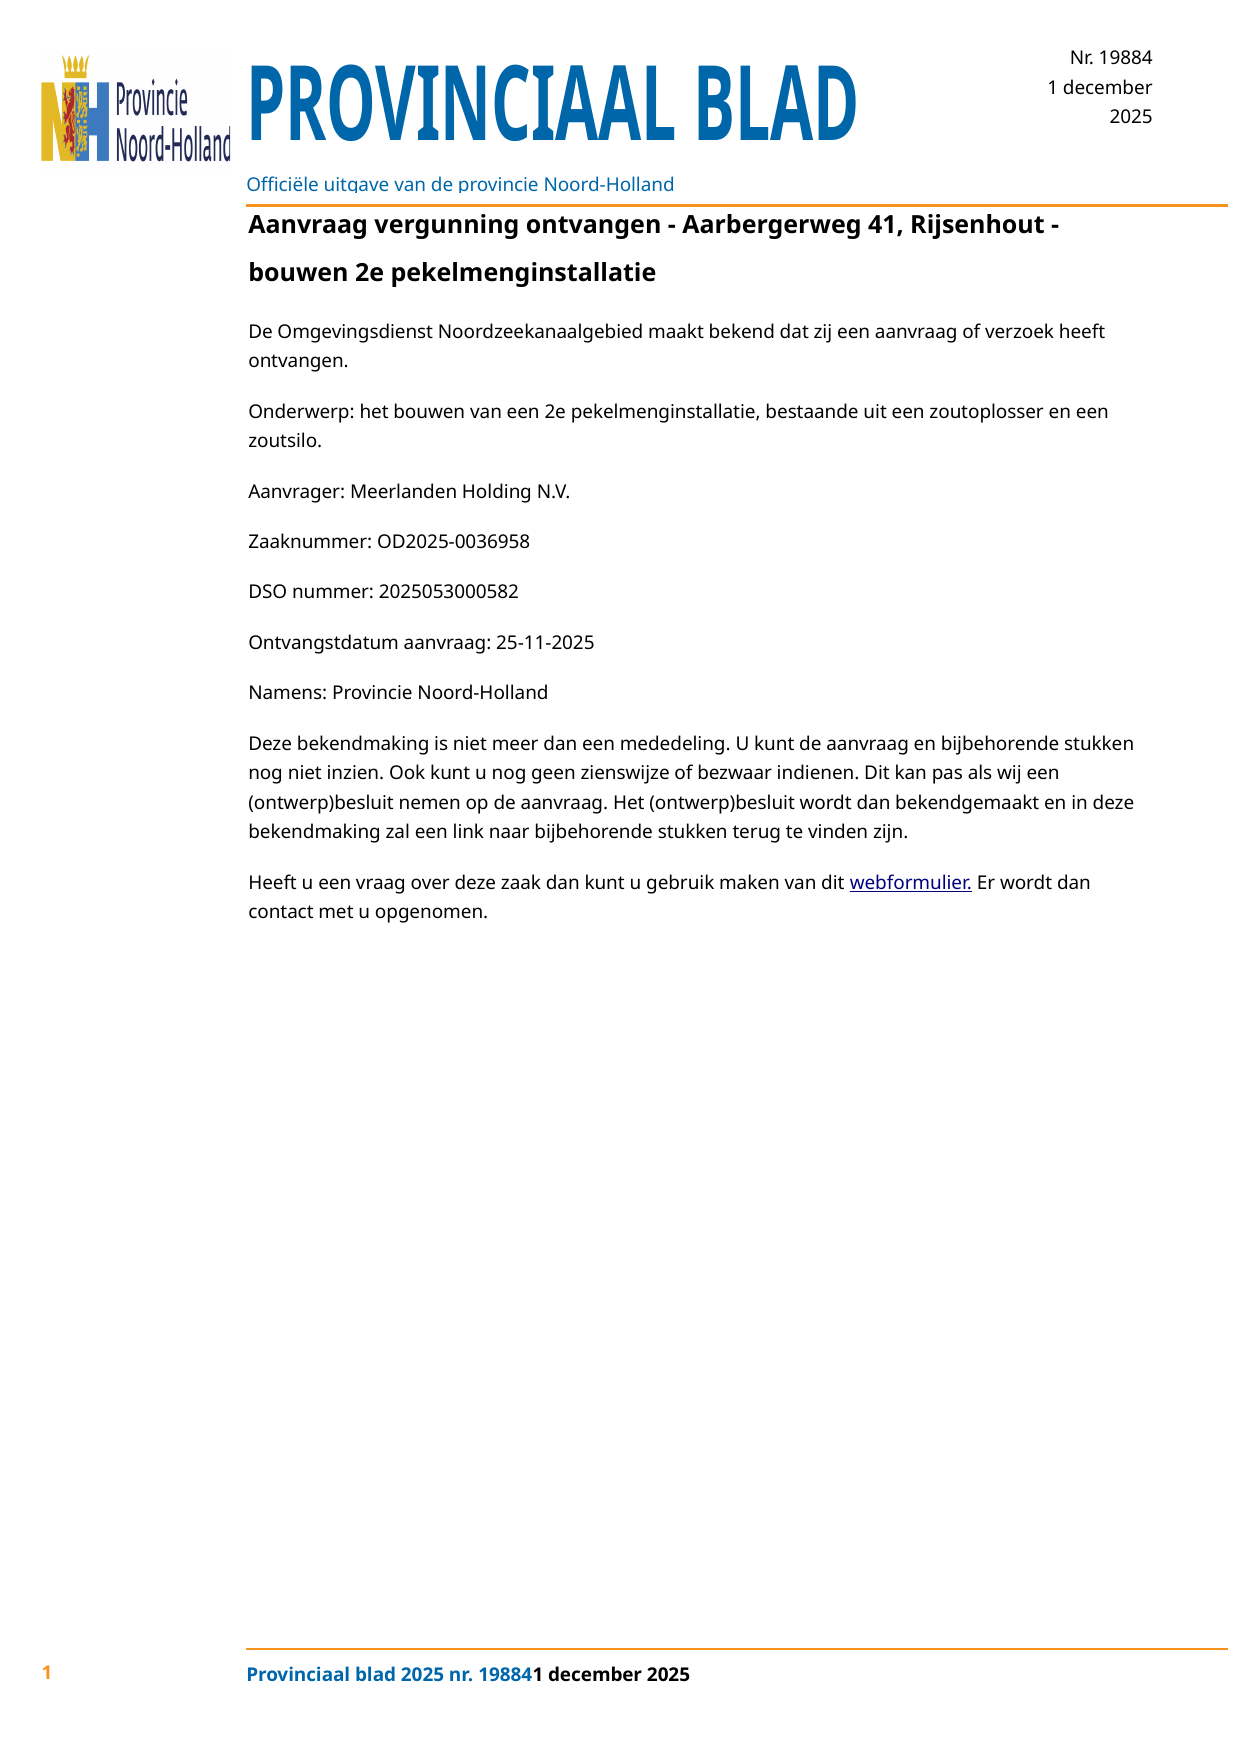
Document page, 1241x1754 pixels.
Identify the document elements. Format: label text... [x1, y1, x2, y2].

text Ontvangstdatum aanvraag: 25-11-2025 [248, 629, 1152, 655]
picture [41, 47, 231, 172]
text De Omgevingsdienst Noordzeekanaalgebied maakt bekend dat zij een aanvraag of verzoek heeft ontvangen. [248, 318, 1152, 373]
text Aanvrager: Meerlanden Holding N.V. [248, 478, 1152, 504]
text Aanvraag vergunning ontvangen - Aarbergerweg 41, Rijsenhout - bouwen 2e pekelmenginstallatie [248, 207, 1152, 288]
text Deze bekendmaking is niet meer dan een mededeling. U kunt de aanvraag en bijbehorende stukken nog niet inzien. Ook kunt u nog geen zienswijze of bezwaar indienen. Dit kan pas als wij een (ontwerp)besluit nemen op de aanvraag. Het (ontwerp)besluit wordt dan bekendgemaakt en in deze bekendmaking zal een link naar bijbehorende stukken terug te vinden zijn. [248, 730, 1152, 844]
text Onderwerp: het bouwen van een 2e pekelmenginstallatie, bestaande uit een zoutoplosser en een zoutsilo. [248, 398, 1152, 453]
text DSO nummer: 2025053000582 [248, 579, 1152, 604]
text Namens: Provincie Noord-Holland [248, 679, 1152, 705]
text Zaaknummer: OD2025-0036958 [248, 528, 1152, 554]
text Heeft u een vraag over deze zaak dan kunt u gebruik maken van dit webformulier. Er wordt dan contact met u opgenomen. [248, 869, 1152, 924]
